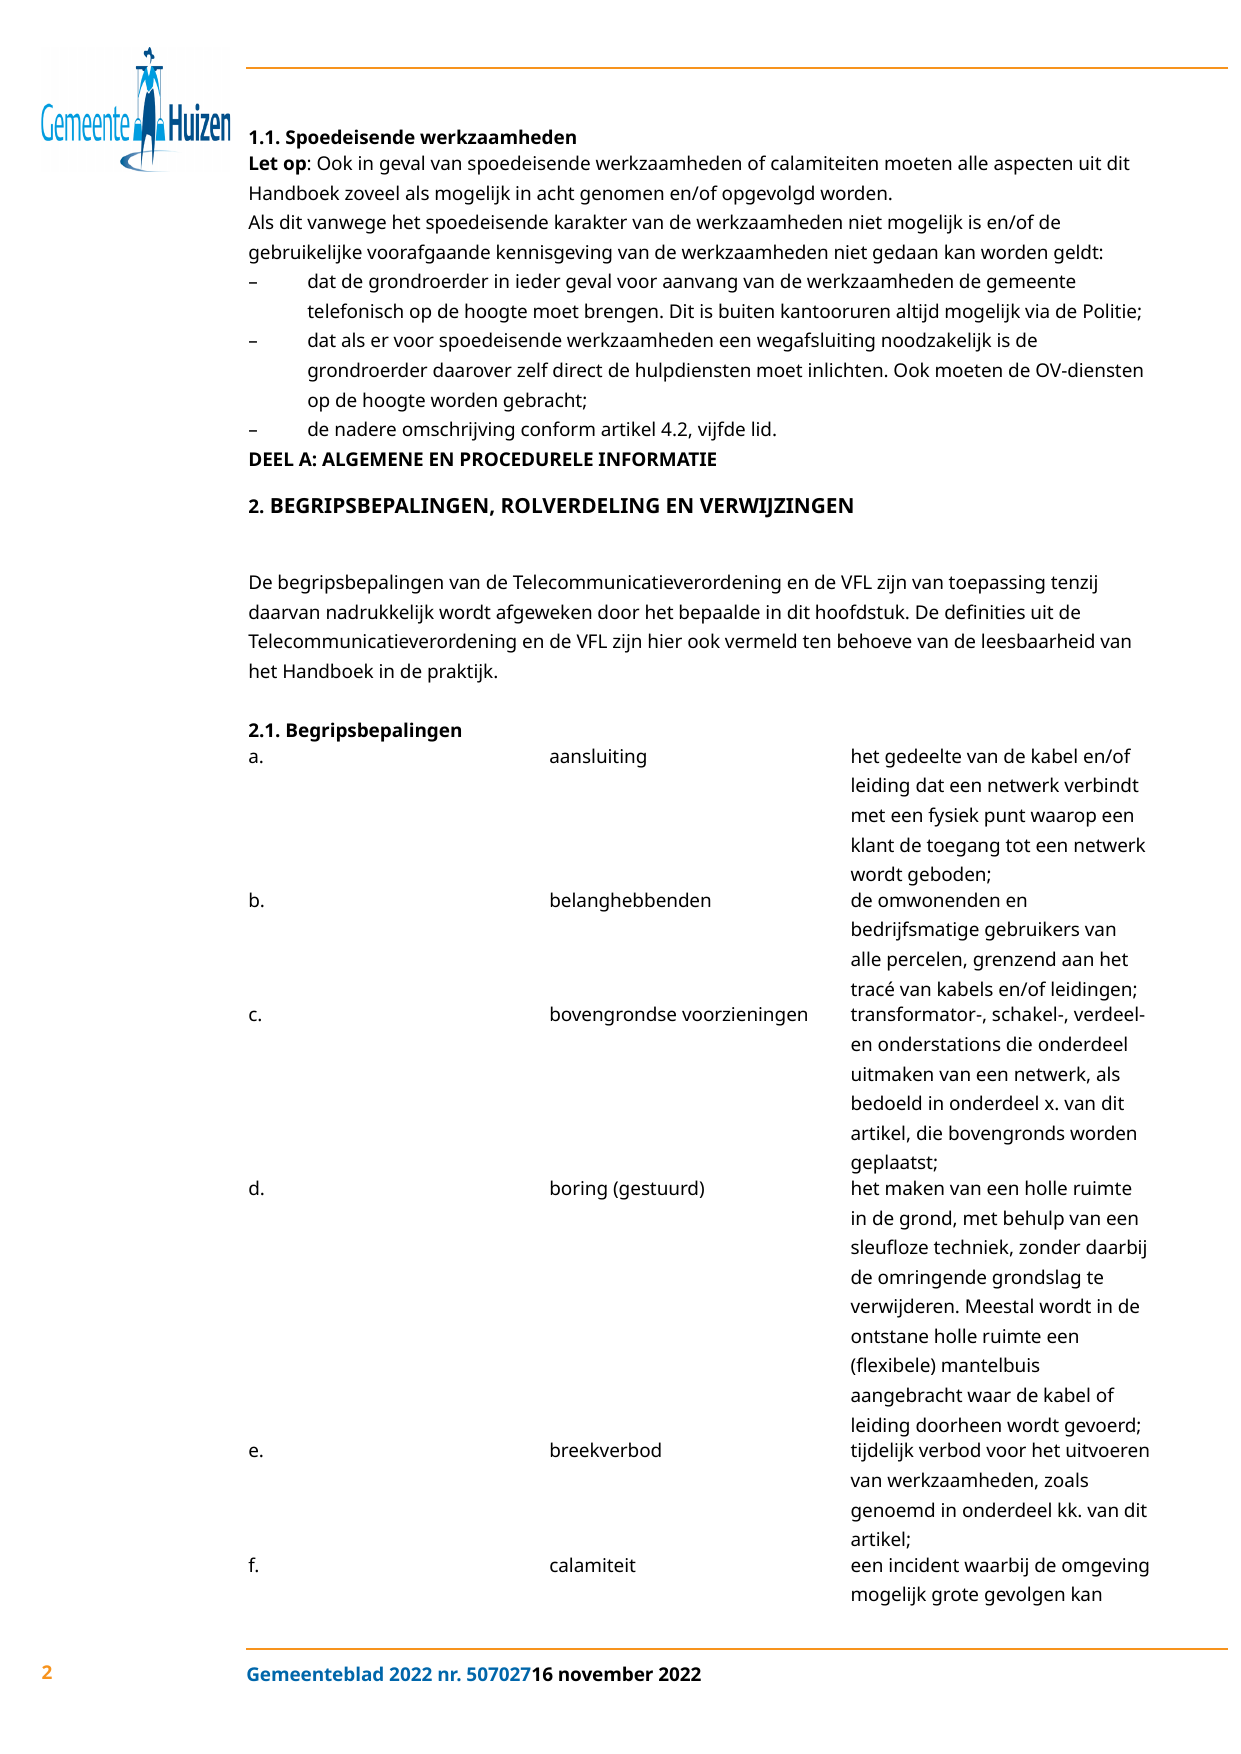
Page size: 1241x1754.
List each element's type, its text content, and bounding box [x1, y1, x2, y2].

table_cell boring (gestuurd) [549, 1175, 850, 1438]
table_cell f. [248, 1552, 549, 1607]
text Let op: Ook in geval van spoedeisende werkzaamheden of calamiteiten moeten alle aspecten uit dit Handboek zoveel als mogelijk in acht genomen en/of opgevolgd worden. [248, 150, 1152, 205]
table_header a. [248, 743, 549, 887]
picture [41, 47, 231, 172]
text Als dit vanwege het spoedeisende karakter van de werkzaamheden niet mogelijk is en/of de gebruikelijke voorafgaande kennisgeving van de werkzaamheden niet gedaan kan worden geldt: [248, 209, 1152, 264]
table_header het gedeelte van de kabel en/of leiding dat een netwerk verbindt met een fysiek punt waarop een klant de toegang tot een netwerk wordt geboden; [850, 743, 1152, 887]
text 2. BEGRIPSBEPALINGEN, ROLVERDELING EN VERWIJZINGEN [248, 492, 1152, 520]
table_cell breekverbod [549, 1438, 850, 1552]
text De begripsbepalingen van de Telecommunicatieverordening en de VFL zijn van toepassing tenzij daarvan nadrukkelijk wordt afgeweken door het bepaalde in dit hoofdstuk. De definities uit de Telecommunicatieverordening en de VFL zijn hier ook vermeld ten behoeve van de leesbaarheid van het Handboek in de praktijk. [248, 569, 1152, 684]
text 1.1. Spoedeisende werkzaamheden [248, 124, 1152, 150]
table_cell b. [248, 887, 549, 1002]
list dat de grondroerder in ieder geval voor aanvang van de werkzaamheden de gemeente telefonisch op de hoogte moet brengen. Dit is buiten kantooruren altijd mogelijk via de Politie; [248, 268, 1152, 324]
table_cell transformator-, schakel-, verdeel- en onderstations die onderdeel uitmaken van een netwerk, als bedoeld in onderdeel x. van dit artikel, die bovengronds worden geplaatst; [850, 1002, 1152, 1175]
table_cell d. [248, 1175, 549, 1438]
text DEEL A: ALGEMENE EN PROCEDURELE INFORMATIE [248, 446, 1152, 472]
table_cell e. [248, 1438, 549, 1552]
table_cell een incident waarbij de omgeving mogelijk grote gevolgen kan [850, 1552, 1152, 1607]
table_header aansluiting [549, 743, 850, 887]
table_cell belanghebbenden [549, 887, 850, 1002]
table_cell het maken van een holle ruimte in de grond, met behulp van een sleufloze techniek, zonder daarbij de omringende grondslag te verwijderen. Meestal wordt in de ontstane holle ruimte een (flexibele) mantelbuis aangebracht waar de kabel of leiding doorheen wordt gevoerd; [850, 1175, 1152, 1438]
list dat als er voor spoedeisende werkzaamheden een wegafsluiting noodzakelijk is de grondroerder daarover zelf direct de hulpdiensten moet inlichten. Ook moeten de OV-diensten op de hoogte worden gebracht; [248, 328, 1152, 412]
list de nadere omschrijving conform artikel 4.2, vijfde lid. [248, 416, 1152, 442]
table_cell calamiteit [549, 1552, 850, 1607]
table_cell c. [248, 1002, 549, 1175]
text 2.1. Begripsbepalingen [248, 717, 1152, 743]
table_cell de omwonenden en bedrijfsmatige gebruikers van alle percelen, grenzend aan het tracé van kabels en/of leidingen; [850, 887, 1152, 1002]
table_cell tijdelijk verbod voor het uitvoeren van werkzaamheden, zoals genoemd in onderdeel kk. van dit artikel; [850, 1438, 1152, 1552]
table_cell bovengrondse voorzieningen [549, 1002, 850, 1175]
